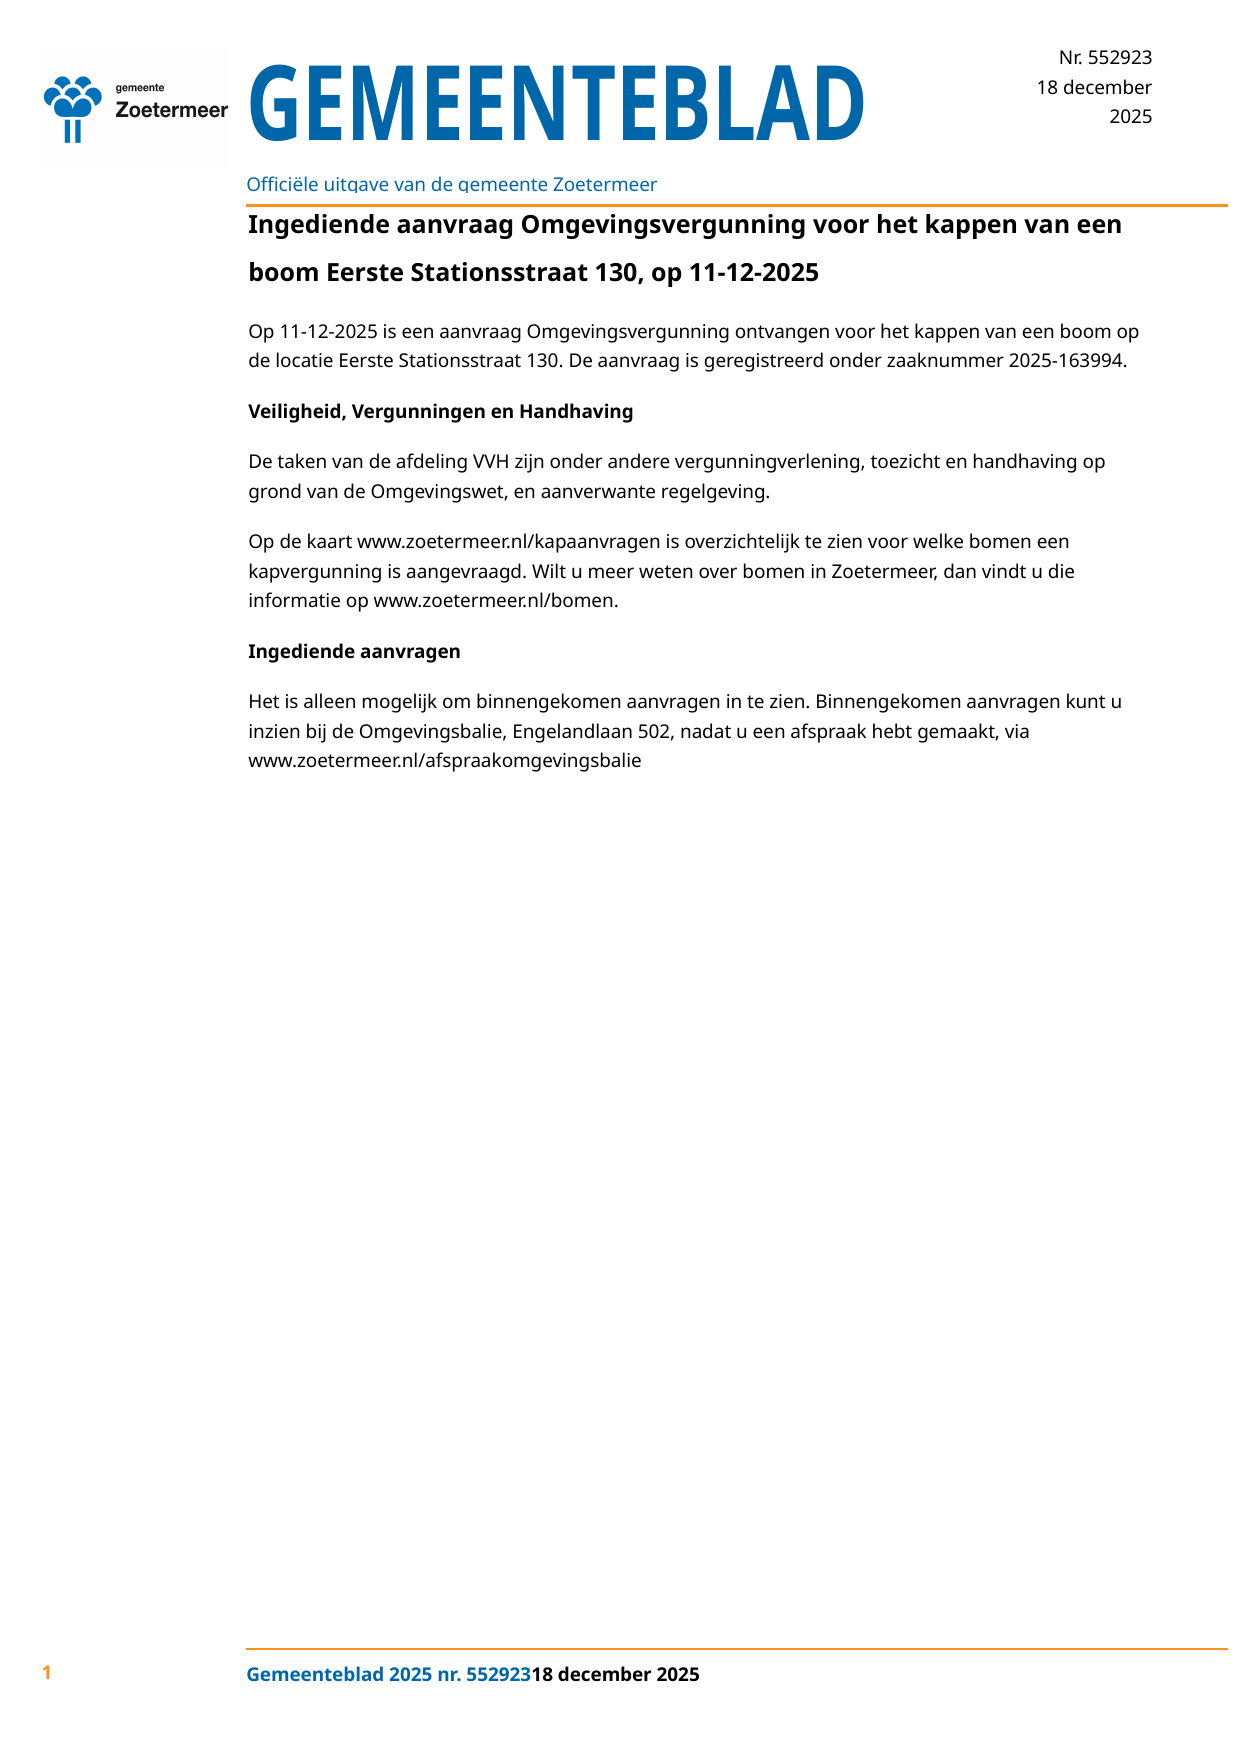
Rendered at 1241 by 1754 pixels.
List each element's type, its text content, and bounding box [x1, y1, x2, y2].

text Op de kaart www.zoetermeer.nl/kapaanvragen is overzichtelijk te zien voor welke bomen een kapvergunning is aangevraagd. Wilt u meer weten over bomen in Zoetermeer, dan vindt u die informatie op www.zoetermeer.nl/bomen. [248, 528, 1152, 613]
text Het is alleen mogelijk om binnengekomen aanvragen in te zien. Binnengekomen aanvragen kunt u inzien bij de Omgevingsbalie, Engelandlaan 502, nadat u een afspraak hebt gemaakt, via www.zoetermeer.nl/afspraakomgevingsbalie [248, 688, 1152, 773]
text Ingediende aanvraag Omgevingsvergunning voor het kappen van een boom Eerste Stationsstraat 130, op 11-12-2025 [248, 207, 1152, 288]
text Veiligheid, Vergunningen en Handhaving [248, 398, 1152, 424]
text De taken van de afdeling VVH zijn onder andere vergunningverlening, toezicht en handhaving op grond van de Omgevingswet, en aanverwante regelgeving. [248, 448, 1152, 504]
picture [41, 47, 231, 172]
text Ingediende aanvragen [248, 638, 1152, 664]
text Op 11-12-2025 is een aanvraag Omgevingsvergunning ontvangen voor het kappen van een boom op de locatie Eerste Stationsstraat 130. De aanvraag is geregistreerd onder zaaknummer 2025-163994. [248, 318, 1152, 373]
